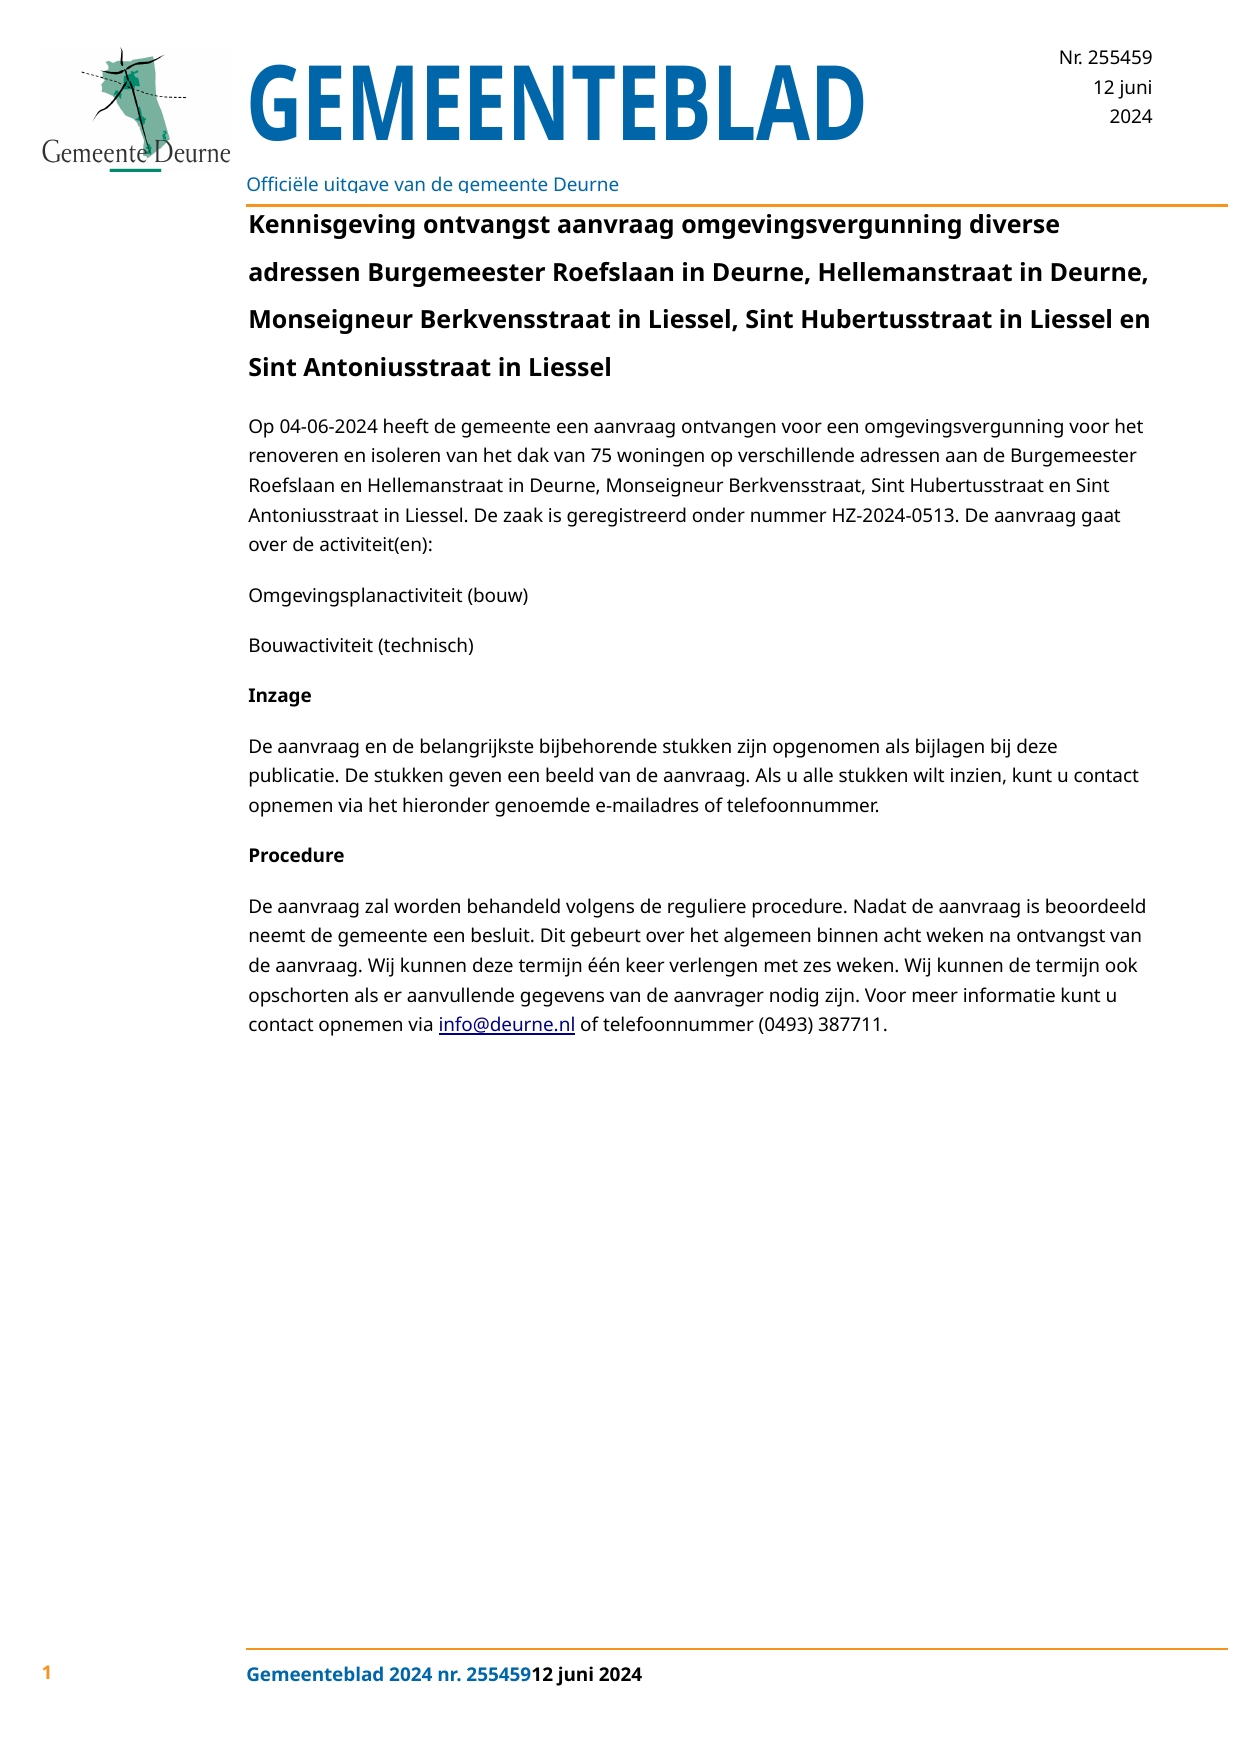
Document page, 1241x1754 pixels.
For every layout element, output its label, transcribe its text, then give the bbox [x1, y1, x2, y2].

text Bouwactiviteit (technisch) [248, 632, 1152, 658]
text De aanvraag zal worden behandeld volgens de reguliere procedure. Nadat de aanvraag is beoordeeld neemt de gemeente een besluit. Dit gebeurt over het algemeen binnen acht weken na ontvangst van de aanvraag. Wij kunnen deze termijn één keer verlengen met zes weken. Wij kunnen de termijn ook opschorten als er aanvullende gegevens van de aanvrager nodig zijn. Voor meer informatie kunt u contact opnemen via info@deurne.nl of telefoonnummer (0493) 387711. [248, 893, 1152, 1037]
text Op 04-06-2024 heeft de gemeente een aanvraag ontvangen voor een omgevingsvergunning voor het renoveren en isoleren van het dak van 75 woningen op verschillende adressen aan de Burgemeester Roefslaan en Hellemanstraat in Deurne, Monseigneur Berkvensstraat, Sint Hubertusstraat en Sint Antoniusstraat in Liessel. De zaak is geregistreerd onder nummer HZ-2024-0513. De aanvraag gaat over de activiteit(en): [248, 413, 1152, 557]
text Kennisgeving ontvangst aanvraag omgevingsvergunning diverse adressen Burgemeester Roefslaan in Deurne, Hellemanstraat in Deurne, Monseigneur Berkvensstraat in Liessel, Sint Hubertusstraat in Liessel en Sint Antoniusstraat in Liessel [248, 207, 1152, 384]
text Inzage [248, 683, 1152, 708]
text Omgevingsplanactiviteit (bouw) [248, 582, 1152, 608]
text De aanvraag en de belangrijkste bijbehorende stukken zijn opgenomen als bijlagen bij deze publicatie. De stukken geven een beeld van de aanvraag. Als u alle stukken wilt inzien, kunt u contact opnemen via het hieronder genoemde e-mailadres of telefoonnummer. [248, 733, 1152, 818]
picture [41, 47, 231, 172]
text Procedure [248, 843, 1152, 868]
